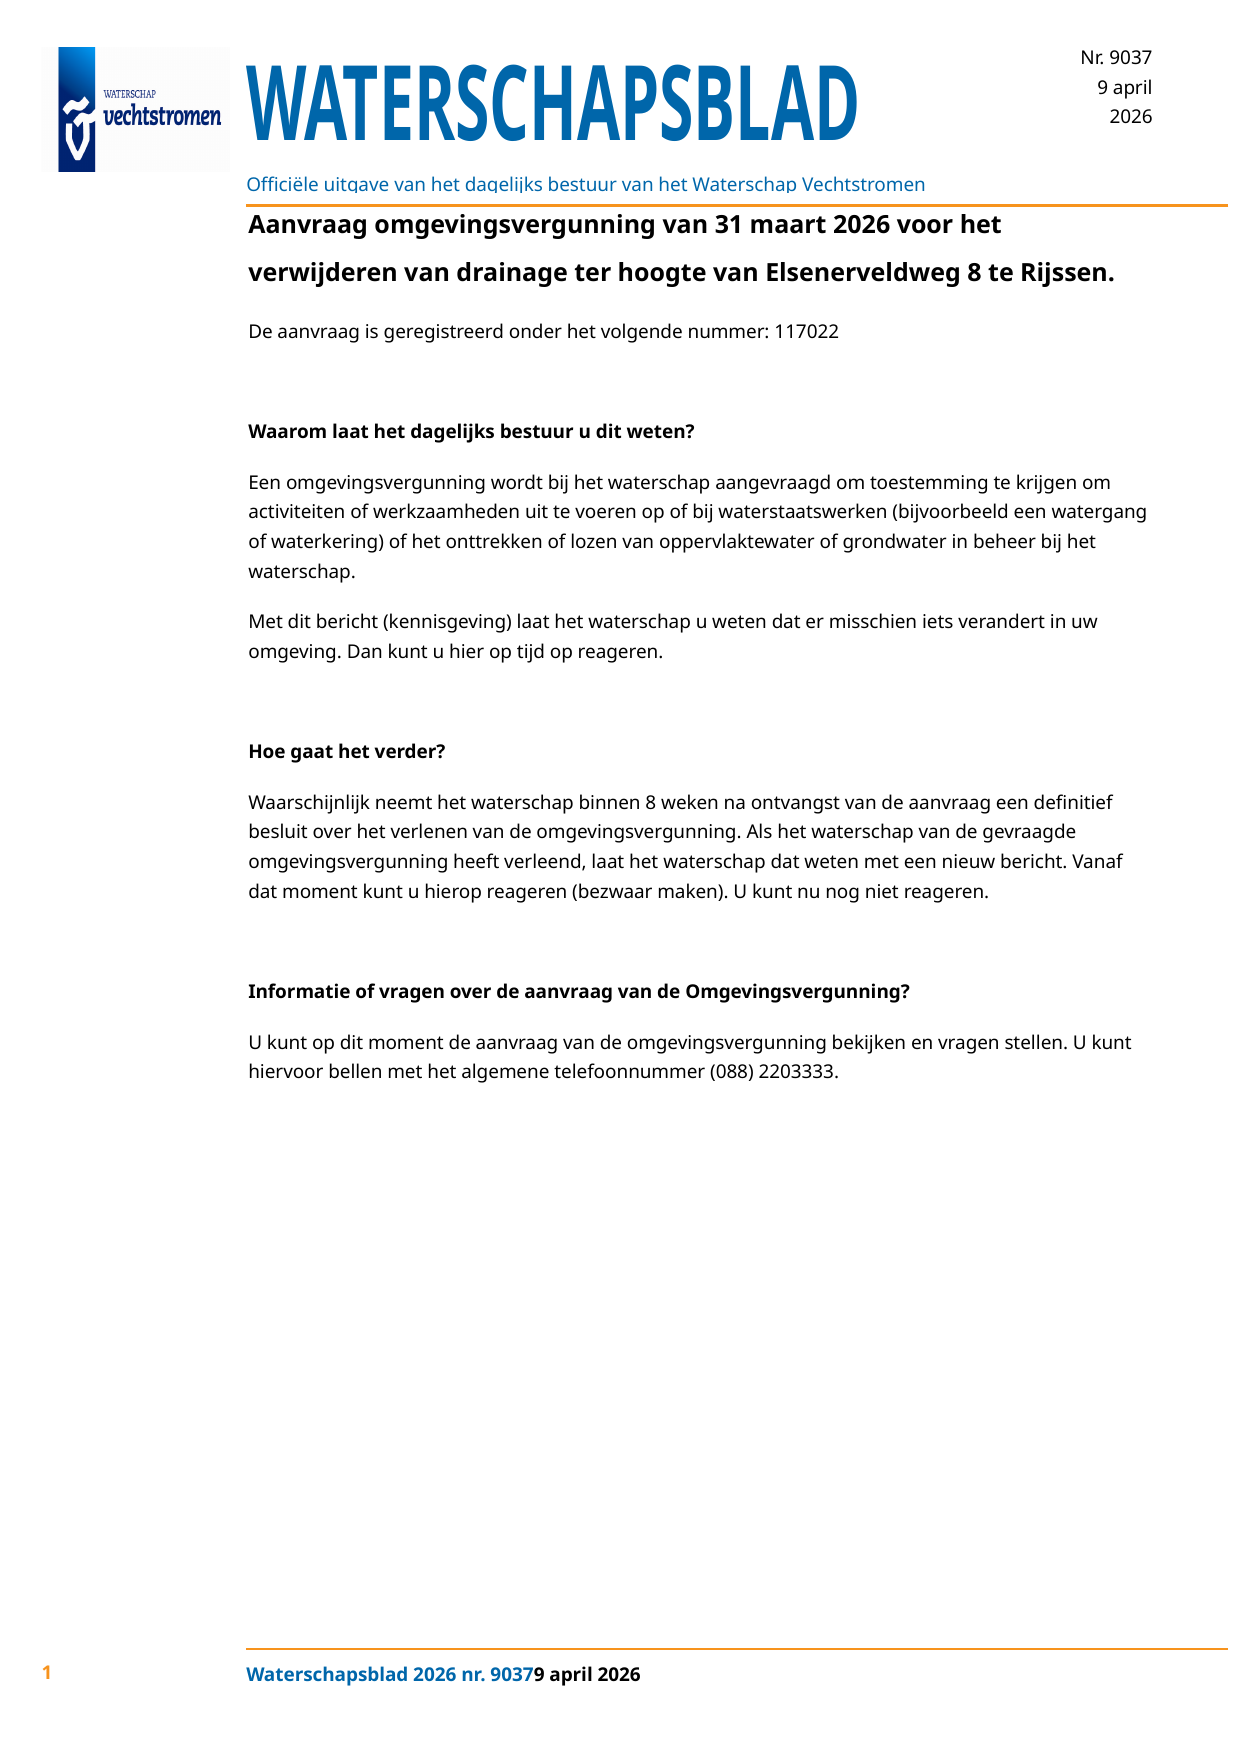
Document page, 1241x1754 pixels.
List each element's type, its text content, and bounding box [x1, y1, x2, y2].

text Hoe gaat het verder? [248, 739, 1152, 764]
text Een omgevingsvergunning wordt bij het waterschap aangevraagd om toestemming te krijgen om activiteiten of werkzaamheden uit te voeren op of bij waterstaatswerken (bijvoorbeeld een watergang of waterkering) of het onttrekken of lozen van oppervlaktewater of grondwater in beheer bij het waterschap. [248, 469, 1152, 584]
text De aanvraag is geregistreerd onder het volgende nummer: 117022 [248, 318, 1152, 344]
text U kunt op dit moment de aanvraag van de omgevingsvergunning bekijken en vragen stellen. U kunt hiervoor bellen met het algemene telefoonnummer (088) 2203333. [248, 1029, 1152, 1084]
text Waarom laat het dagelijks bestuur u dit weten? [248, 419, 1152, 444]
picture [41, 47, 231, 172]
text Informatie of vragen over de aanvraag van de Omgevingsvergunning? [248, 979, 1152, 1004]
text Waarschijnlijk neemt het waterschap binnen 8 weken na ontvangst van de aanvraag een definitief besluit over het verlenen van de omgevingsvergunning. Als het waterschap van de gevraagde omgevingsvergunning heeft verleend, laat het waterschap dat weten met een nieuw bericht. Vanaf dat moment kunt u hierop reageren (bezwaar maken). U kunt nu nog niet reageren. [248, 789, 1152, 904]
text Met dit bericht (kennisgeving) laat het waterschap u weten dat er misschien iets verandert in uw omgeving. Dan kunt u hier op tijd op reageren. [248, 608, 1152, 664]
text Aanvraag omgevingsvergunning van 31 maart 2026 voor het verwijderen van drainage ter hoogte van Elsenerveldweg 8 te Rijssen. [248, 207, 1152, 288]
